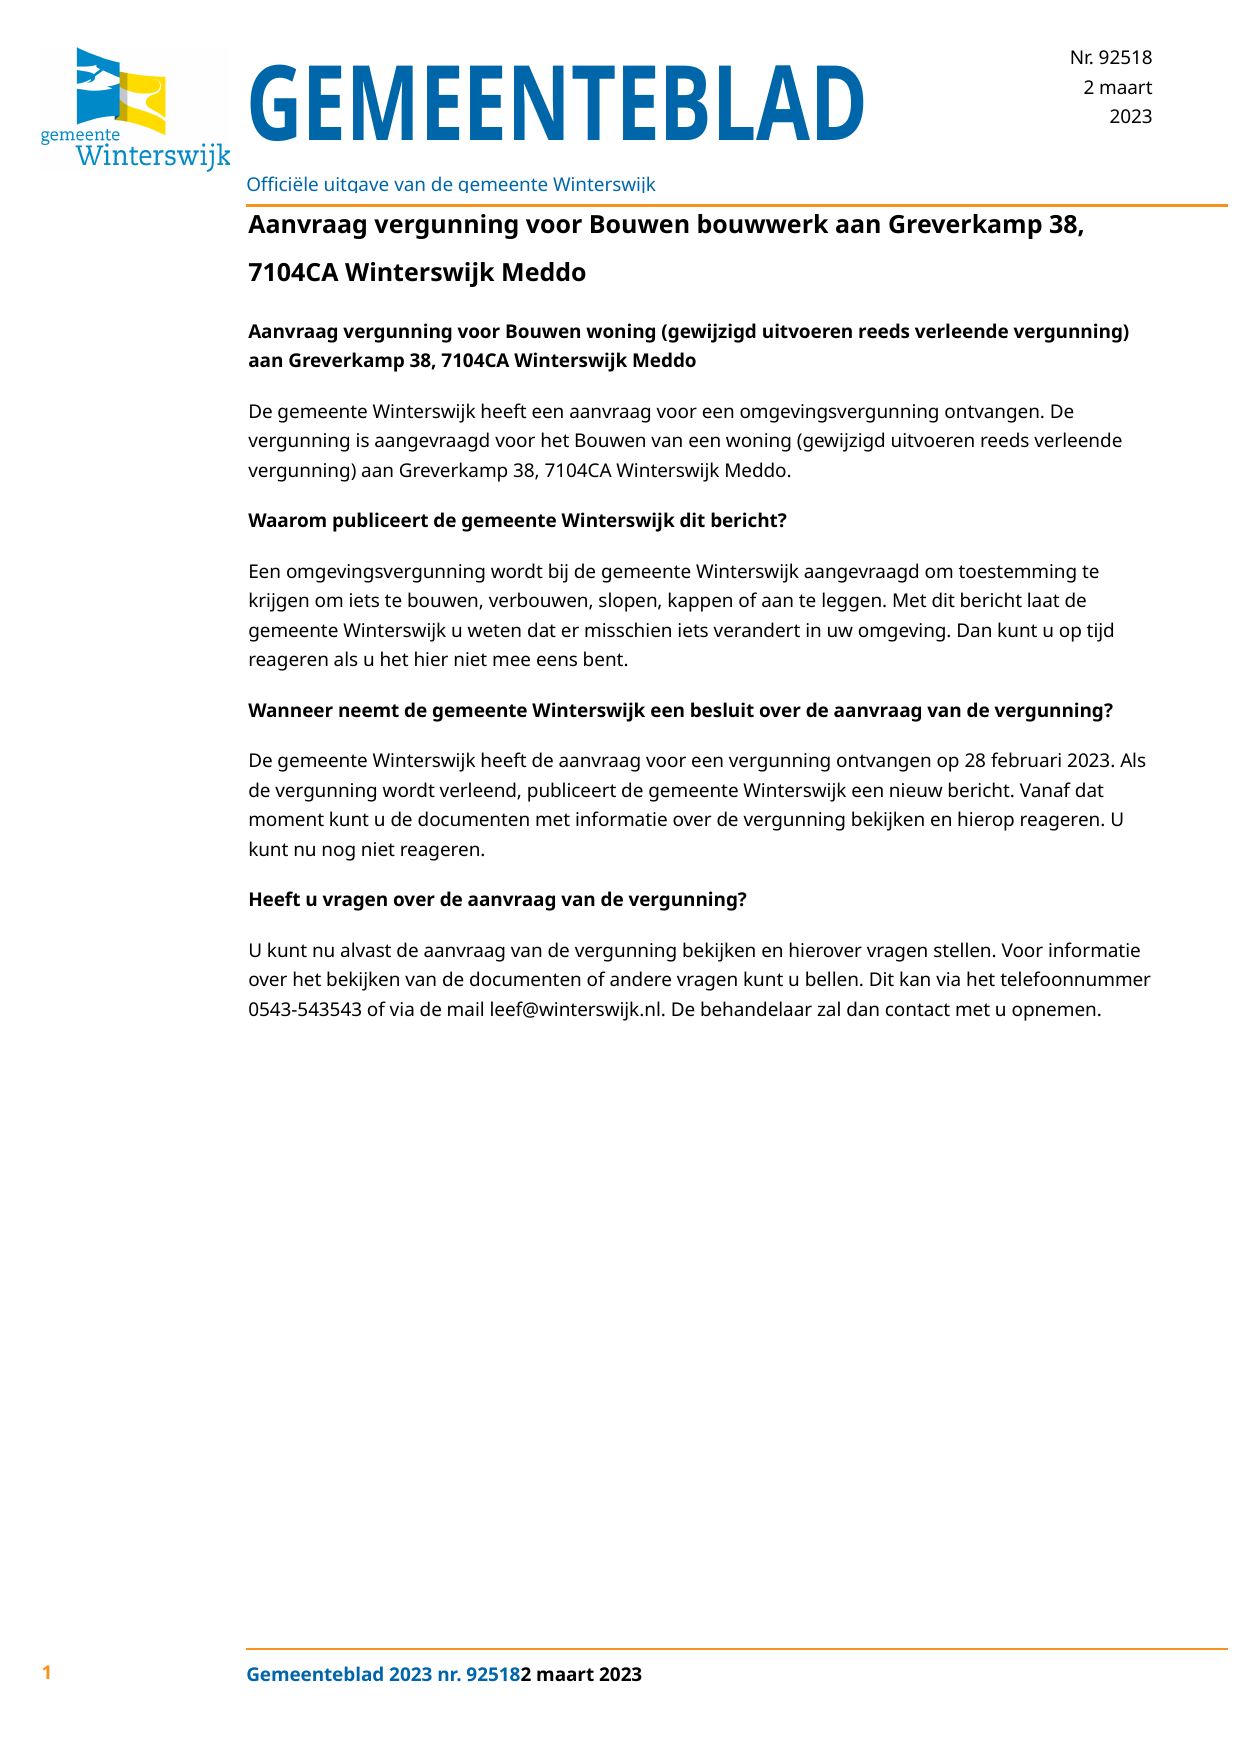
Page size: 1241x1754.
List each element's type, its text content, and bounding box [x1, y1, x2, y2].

text Aanvraag vergunning voor Bouwen bouwwerk aan Greverkamp 38, 7104CA Winterswijk Meddo [248, 207, 1152, 288]
text Een omgevingsvergunning wordt bij de gemeente Winterswijk aangevraagd om toestemming te krijgen om iets te bouwen, verbouwen, slopen, kappen of aan te leggen. Met dit bericht laat de gemeente Winterswijk u weten dat er misschien iets verandert in uw omgeving. Dan kunt u op tijd reageren als u het hier niet mee eens bent. [248, 558, 1152, 672]
text Heeft u vragen over de aanvraag van de vergunning? [248, 887, 1152, 912]
text Waarom publiceert de gemeente Winterswijk dit bericht? [248, 507, 1152, 533]
text De gemeente Winterswijk heeft de aanvraag voor een vergunning ontvangen op 28 februari 2023. Als de vergunning wordt verleend, publiceert de gemeente Winterswijk een nieuw bericht. Vanaf dat moment kunt u de documenten met informatie over de vergunning bekijken en hierop reageren. U kunt nu nog niet reageren. [248, 747, 1152, 862]
picture [225, 153, 231, 162]
text De gemeente Winterswijk heeft een aanvraag voor een omgevingsvergunning ontvangen. De vergunning is aangevraagd voor het Bouwen van een woning (gewijzigd uitvoeren reeds verleende vergunning) aan Greverkamp 38, 7104CA Winterswijk Meddo. [248, 398, 1152, 483]
text U kunt nu alvast de aanvraag van de vergunning bekijken en hierover vragen stellen. Voor informatie over het bekijken van de documenten of andere vragen kunt u bellen. Dit kan via het telefoonnummer 0543-543543 of via de mail leef@winterswijk.nl. De behandelaar zal dan contact met u opnemen. [248, 937, 1152, 1022]
text Wanneer neemt de gemeente Winterswijk een besluit over de aanvraag van de vergunning? [248, 697, 1152, 723]
text Aanvraag vergunning voor Bouwen woning (gewijzigd uitvoeren reeds verleende vergunning) aan Greverkamp 38, 7104CA Winterswijk Meddo [248, 318, 1152, 373]
picture [41, 47, 231, 172]
